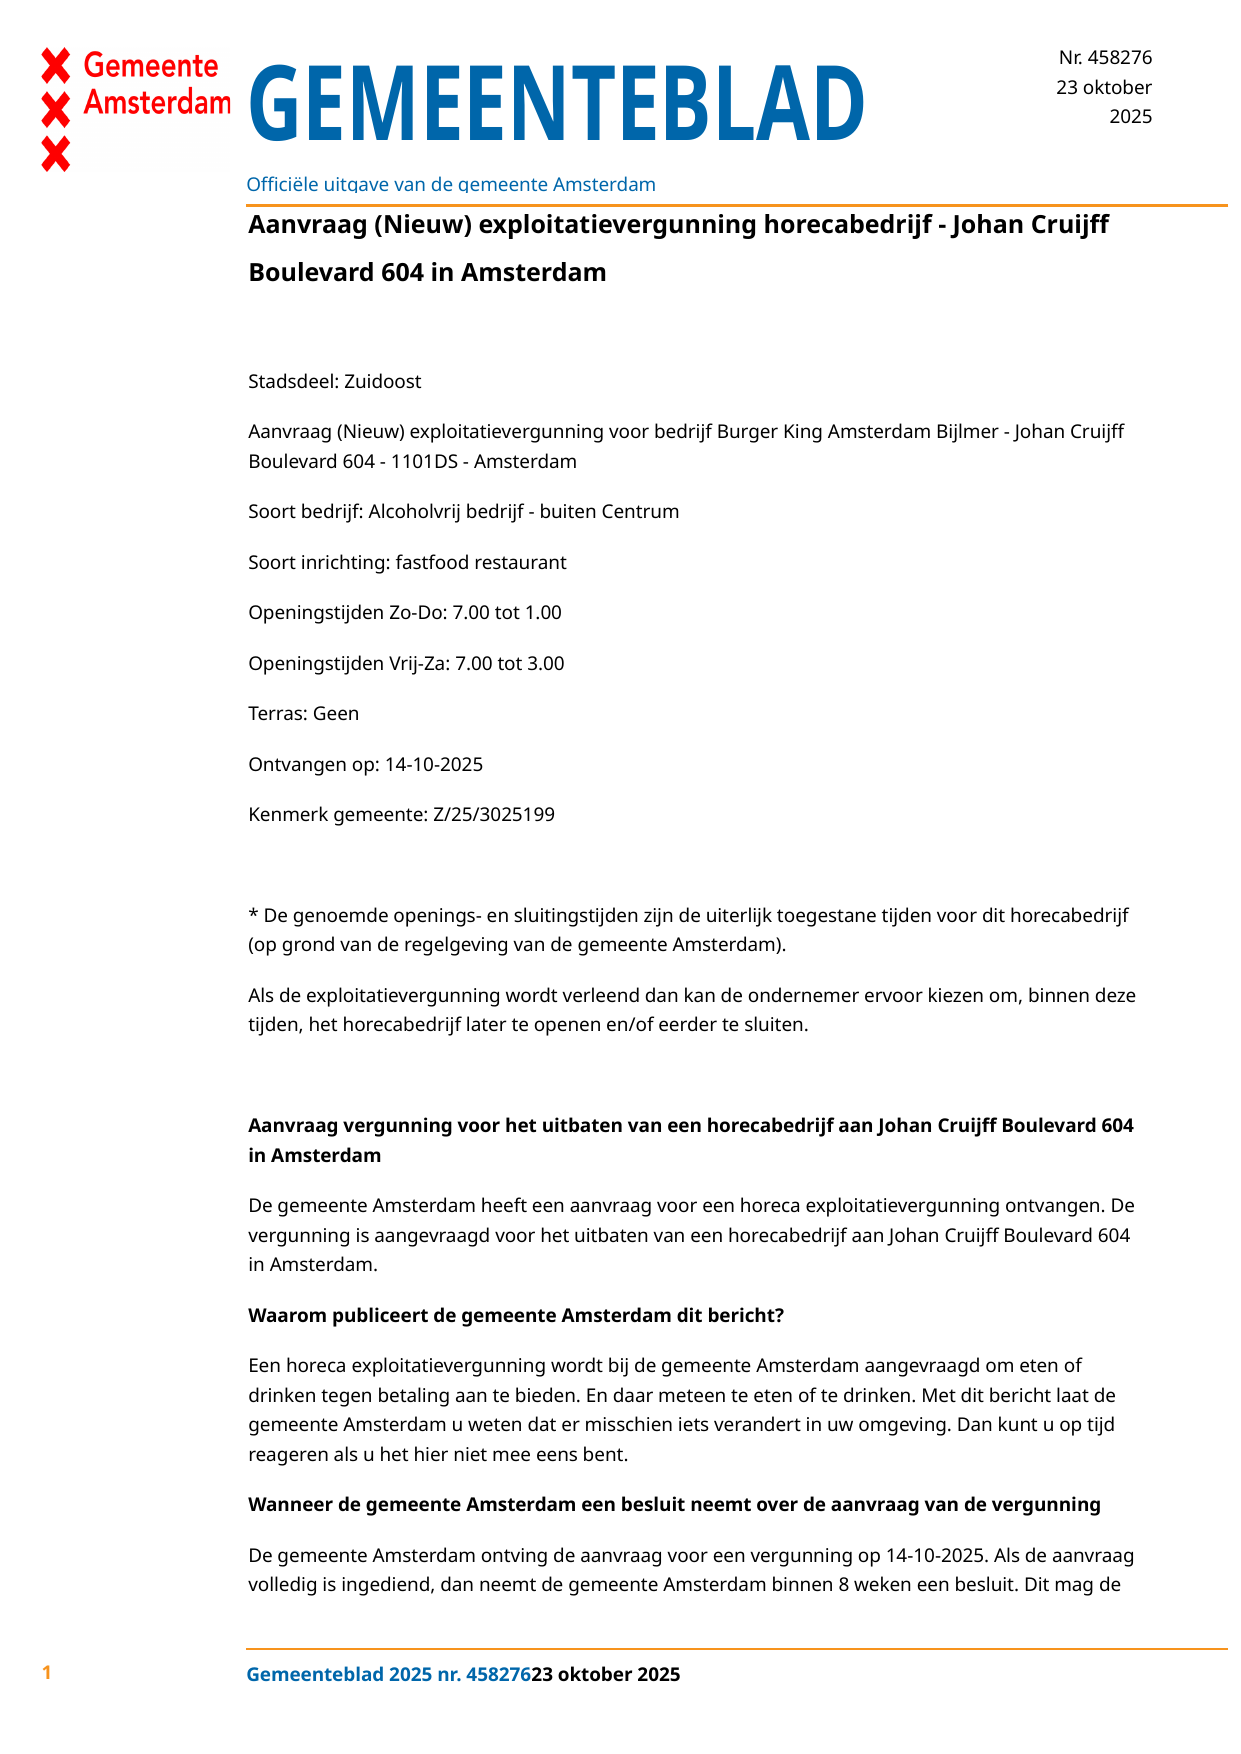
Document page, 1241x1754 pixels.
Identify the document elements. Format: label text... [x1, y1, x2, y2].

text * De genoemde openings- en sluitingstijden zijn de uiterlijk toegestane tijden voor dit horecabedrijf (op grond van de regelgeving van de gemeente Amsterdam). [248, 902, 1152, 957]
text Als de exploitatievergunning wordt verleend dan kan de ondernemer ervoor kiezen om, binnen deze tijden, het horecabedrijf later te openen en/of eerder te sluiten. [248, 982, 1152, 1037]
text Terras: Geen [248, 700, 1152, 726]
text De gemeente Amsterdam ontving de aanvraag voor een vergunning op 14-10-2025. Als de aanvraag volledig is ingediend, dan neemt de gemeente Amsterdam binnen 8 weken een besluit. Dit mag de [248, 1542, 1152, 1597]
text De gemeente Amsterdam heeft een aanvraag voor een horeca exploitatievergunning ontvangen. De vergunning is aangevraagd voor het uitbaten van een horecabedrijf aan Johan Cruijff Boulevard 604 in Amsterdam. [248, 1192, 1152, 1277]
text Aanvraag vergunning voor het uitbaten van een horecabedrijf aan Johan Cruijff Boulevard 604 in Amsterdam [248, 1112, 1152, 1168]
text Waarom publiceert de gemeente Amsterdam dit bericht? [248, 1302, 1152, 1328]
text Een horeca exploitatievergunning wordt bij de gemeente Amsterdam aangevraagd om eten of drinken tegen betaling aan te bieden. En daar meteen te eten of te drinken. Met dit bericht laat de gemeente Amsterdam u weten dat er misschien iets verandert in uw omgeving. Dan kunt u op tijd reageren als u het hier niet mee eens bent. [248, 1352, 1152, 1467]
text Soort inrichting: fastfood restaurant [248, 549, 1152, 575]
text Kenmerk gemeente: Z/25/3025199 [248, 801, 1152, 827]
text Soort bedrijf: Alcoholvrij bedrijf - buiten Centrum [248, 499, 1152, 524]
text Stadsdeel: Zuidoost [248, 368, 1152, 394]
picture [41, 47, 231, 172]
text Openingstijden Vrij-Za: 7.00 tot 3.00 [248, 650, 1152, 676]
text Aanvraag (Nieuw) exploitatievergunning voor bedrijf Burger King Amsterdam Bijlmer - Johan Cruijff Boulevard 604 - 1101DS - Amsterdam [248, 419, 1152, 474]
text Aanvraag (Nieuw) exploitatievergunning horecabedrijf - Johan Cruijff Boulevard 604 in Amsterdam [248, 207, 1152, 288]
text Wanneer de gemeente Amsterdam een besluit neemt over de aanvraag van de vergunning [248, 1492, 1152, 1517]
text Openingstijden Zo-Do: 7.00 tot 1.00 [248, 599, 1152, 625]
text Ontvangen op: 14-10-2025 [248, 751, 1152, 777]
